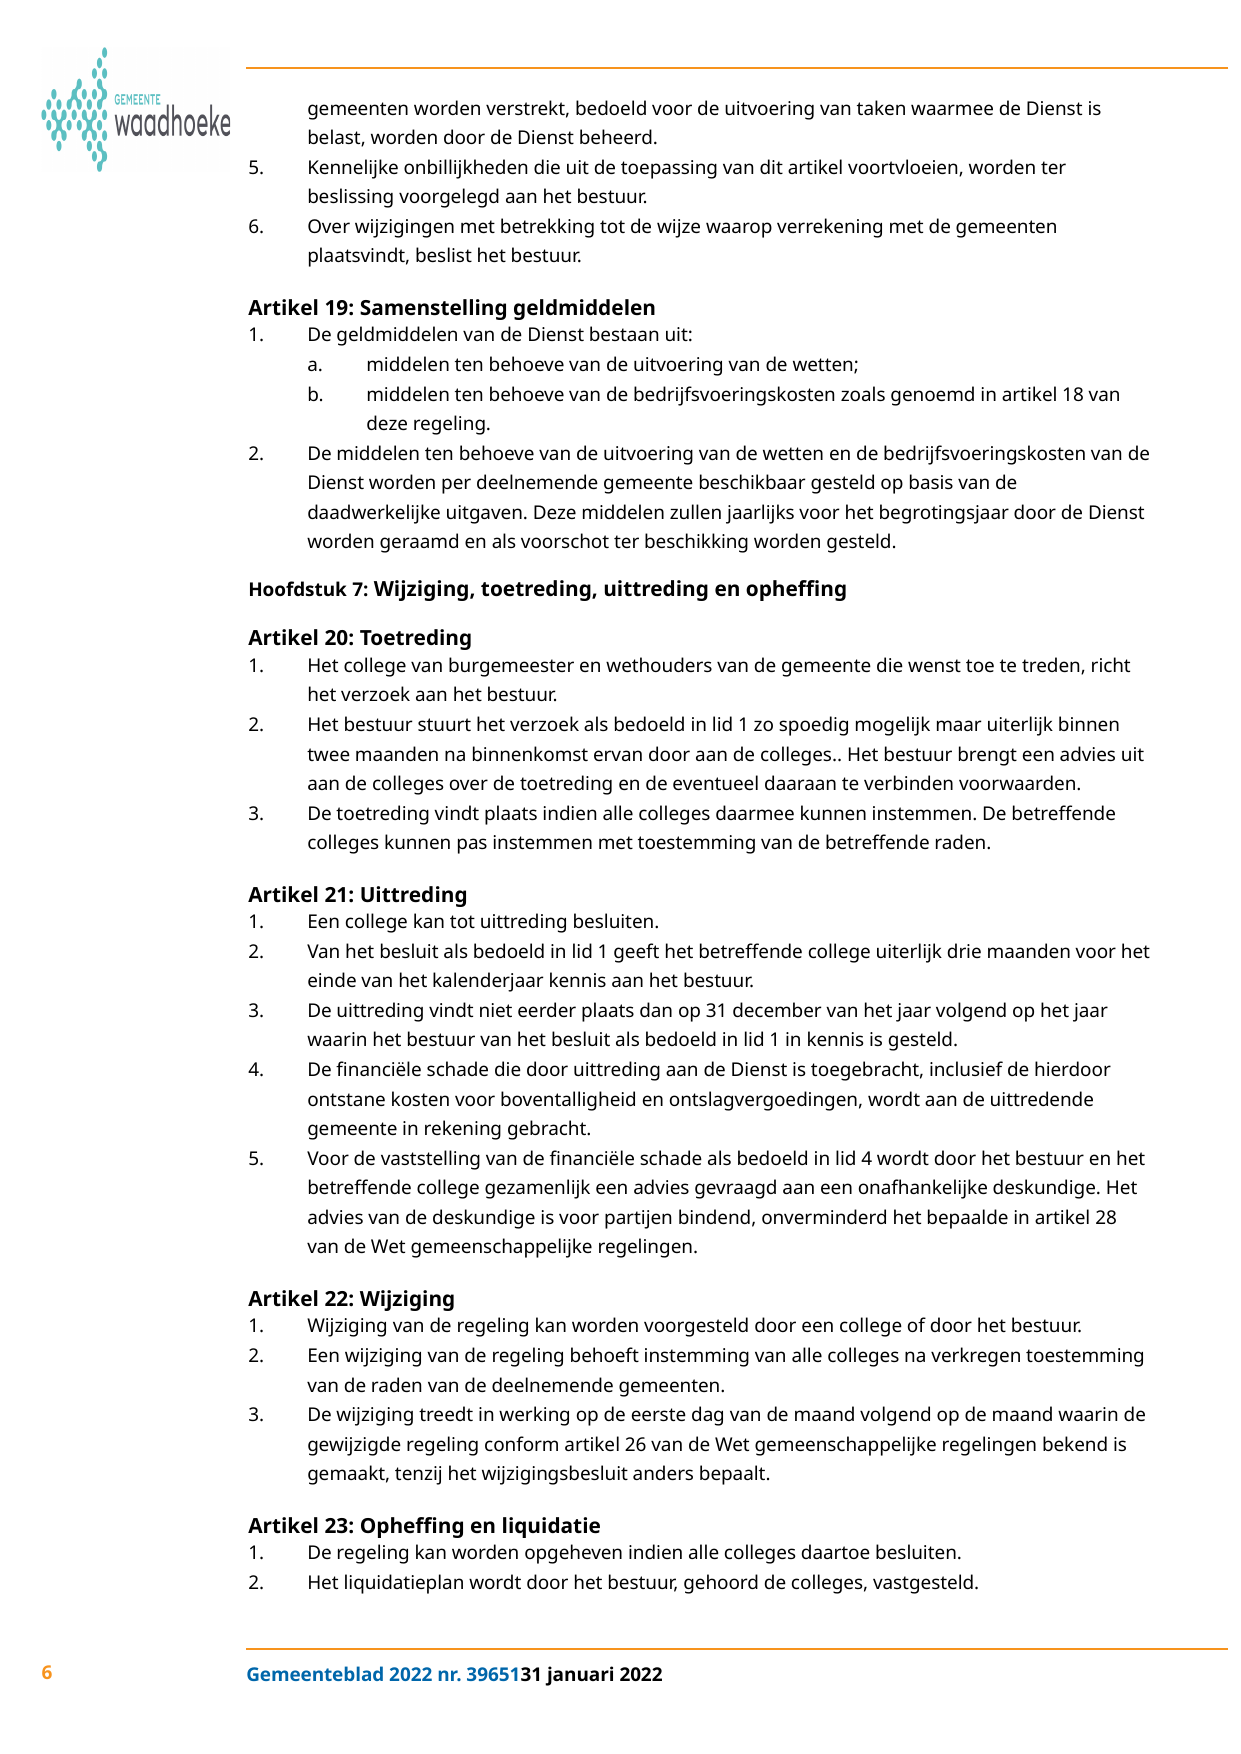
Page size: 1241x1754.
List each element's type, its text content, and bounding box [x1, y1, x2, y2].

text Artikel 23: Opheffing en liquidatie [248, 1511, 1152, 1539]
list Een college kan tot uittreding besluiten. [248, 908, 1152, 934]
list Een wijziging van de regeling behoeft instemming van alle colleges na verkregen toestemming van de raden van de deelnemende gemeenten. [248, 1342, 1152, 1397]
list gemeenten worden verstrekt, bedoeld voor de uitvoering van taken waarmee de Dienst is belast, worden door de Dienst beheerd. [248, 95, 1152, 150]
list Het liquidatieplan wordt door het bestuur, gehoord de colleges, vastgesteld. [248, 1569, 1152, 1595]
text Artikel 22: Wijziging [248, 1284, 1152, 1313]
list De geldmiddelen van de Dienst bestaan uit: [248, 322, 1152, 347]
picture [41, 47, 231, 172]
list De uittreding vindt niet eerder plaats dan op 31 december van het jaar volgend op het jaar waarin het bestuur van het besluit als bedoeld in lid 1 in kennis is gesteld. [248, 997, 1152, 1052]
text Hoofdstuk 7: Wijziging, toetreding, uittreding en opheffing [248, 574, 1152, 603]
list De toetreding vindt plaats indien alle colleges daarmee kunnen instemmen. De betreffende colleges kunnen pas instemmen met toestemming van de betreffende raden. [248, 800, 1152, 855]
text Artikel 21: Uittreding [248, 880, 1152, 908]
list Het bestuur stuurt het verzoek als bedoeld in lid 1 zo spoedig mogelijk maar uiterlijk binnen twee maanden na binnenkomst ervan door aan de colleges.. Het bestuur brengt een advies uit aan de colleges over de toetreding en de eventueel daaraan te verbinden voorwaarden. [248, 711, 1152, 796]
text Artikel 20: Toetreding [248, 623, 1152, 652]
list Over wijzigingen met betrekking tot de wijze waarop verrekening met de gemeenten plaatsvindt, beslist het bestuur. [248, 213, 1152, 268]
list De regeling kan worden opgeheven indien alle colleges daartoe besluiten. [248, 1539, 1152, 1565]
list middelen ten behoeve van de uitvoering van de wetten; [307, 351, 1152, 377]
list middelen ten behoeve van de bedrijfsvoeringskosten zoals genoemd in artikel 18 van deze regeling. [307, 381, 1152, 436]
list De financiële schade die door uittreding aan de Dienst is toegebracht, inclusief de hierdoor ontstane kosten voor boventalligheid en ontslagvergoedingen, wordt aan de uittredende gemeente in rekening gebracht. [248, 1056, 1152, 1141]
list Wijziging van de regeling kan worden voorgesteld door een college of door het bestuur. [248, 1313, 1152, 1338]
list Kennelijke onbillijkheden die uit de toepassing van dit artikel voortvloeien, worden ter beslissing voorgelegd aan het bestuur. [248, 154, 1152, 209]
text Artikel 19: Samenstelling geldmiddelen [248, 293, 1152, 322]
list Voor de vaststelling van de financiële schade als bedoeld in lid 4 wordt door het bestuur en het betreffende college gezamenlijk een advies gevraagd aan een onafhankelijke deskundige. Het advies van de deskundige is voor partijen bindend, onverminderd het bepaalde in artikel 28 van de Wet gemeenschappelijke regelingen. [248, 1145, 1152, 1259]
list De middelen ten behoeve van de uitvoering van de wetten en de bedrijfsvoeringskosten van de Dienst worden per deelnemende gemeente beschikbaar gesteld op basis van de daadwerkelijke uitgaven. Deze middelen zullen jaarlijks voor het begrotingsjaar door de Dienst worden geraamd en als voorschot ter beschikking worden gesteld. [248, 440, 1152, 554]
list Van het besluit als bedoeld in lid 1 geeft het betreffende college uiterlijk drie maanden voor het einde van het kalenderjaar kennis aan het bestuur. [248, 938, 1152, 993]
list Het college van burgemeester en wethouders van de gemeente die wenst toe te treden, richt het verzoek aan het bestuur. [248, 652, 1152, 707]
list De wijziging treedt in werking op de eerste dag van de maand volgend op de maand waarin de gewijzigde regeling conform artikel 26 van de Wet gemeenschappelijke regelingen bekend is gemaakt, tenzij het wijzigingsbesluit anders bepaalt. [248, 1401, 1152, 1486]
